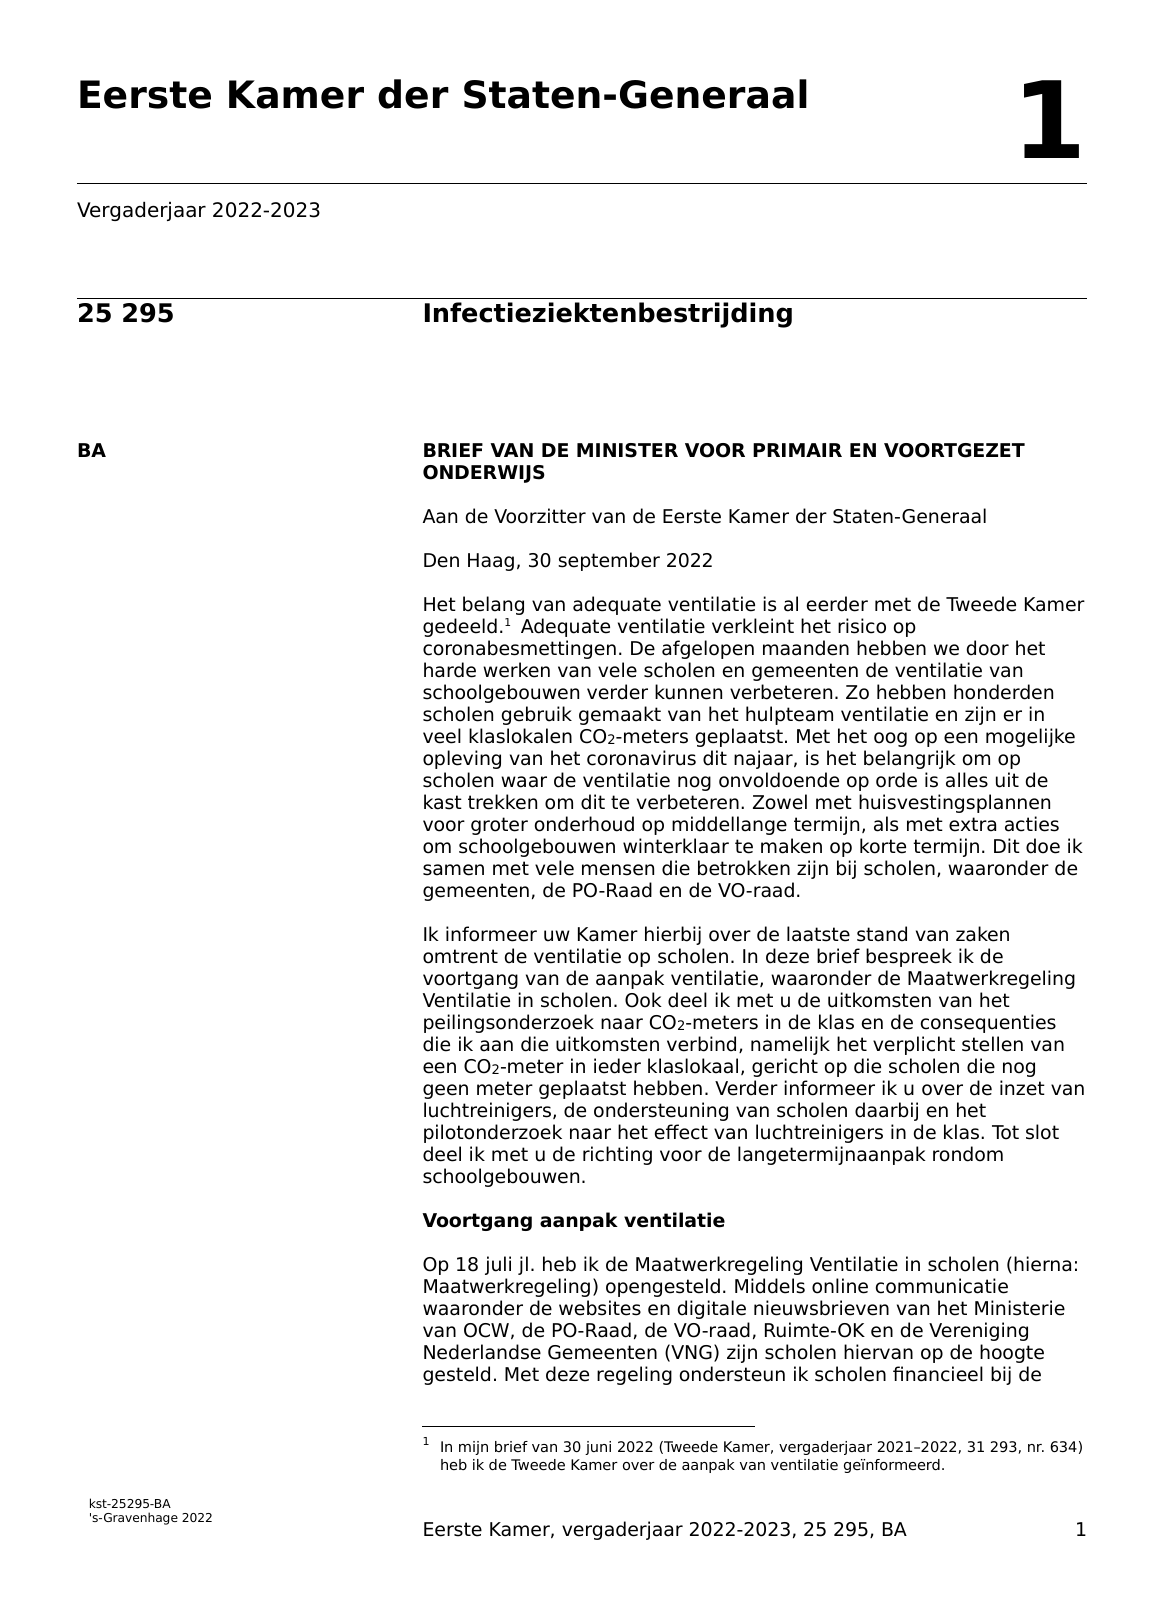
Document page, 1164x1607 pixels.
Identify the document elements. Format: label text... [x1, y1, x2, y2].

text Het belang van adequate ventilatie is al eerder met de Tweede Kamer gedeeld. Adequate ventilatie verkleint het risico op coronabesmettingen. De afgelopen maanden hebben we door het harde werken van vele scholen en gemeenten de ventilatie van schoolgebouwen verder kunnen verbeteren. Zo hebben honderden scholen gebruik gemaakt van het hulpteam ventilatie en zijn er in veel klaslokalen CO2-meters geplaatst. Met het oog op een mogelijke opleving van het coronavirus dit najaar, is het belangrijk om op scholen waar de ventilatie nog onvoldoende op orde is alles uit de kast trekken om dit te verbeteren. Zowel met huisvestingsplannen voor groter onderhoud op middellange termijn, als met extra acties om schoolgebouwen winterklaar te maken op korte termijn. Dit doe ik samen met vele mensen die betrokken zijn bij scholen, waaronder de gemeenten, de PO-Raad en de VO-raad. [422, 594, 1087, 902]
text Den Haag, 30 september 2022 [422, 550, 1087, 572]
subtitle Voortgang aanpak ventilatie [422, 1210, 1087, 1232]
subtitle 25 295 Infectieziektenbestrijding [77, 299, 1087, 329]
text kst-25295-BA [88, 1497, 323, 1511]
text Op 18 juli jl. heb ik de Maatwerkregeling Ventilatie in scholen (hierna: Maatwerkregeling) opengesteld. Middels online communicatie waaronder de websites en digitale nieuwsbrieven van het Ministerie van OCW, de PO-Raad, de VO-raad, Ruimte-OK en de Vereniging Nederlandse Gemeenten (VNG) zijn scholen hiervan op de hoogte gesteld. Met deze regeling ondersteun ik scholen financieel bij de [422, 1254, 1087, 1386]
text 's-Gravenhage 2022 [88, 1511, 323, 1525]
table_header Eerste Kamer der Staten-Generaal [77, 59, 886, 183]
text Aan de Voorzitter van de Eerste Kamer der Staten-Generaal [422, 506, 1087, 528]
text Ik informeer uw Kamer hierbij over de laatste stand van zaken omtrent de ventilatie op scholen. In deze brief bespreek ik de voortgang van de aanpak ventilatie, waaronder de Maatwerkregeling Ventilatie in scholen. Ook deel ik met u de uitkomsten van het peilingsonderzoek naar CO2-meters in de klas en de consequenties die ik aan die uitkomsten verbind, namelijk het verplicht stellen van een CO2-meter in ieder klaslokaal, gericht op die scholen die nog geen meter geplaatst hebben. Verder informeer ik u over de inzet van luchtreinigers, de ondersteuning van scholen daarbij en het pilotonderzoek naar het effect van luchtreinigers in de klas. Tot slot deel ik met u de richting voor de langetermijnaanpak rondom schoolgebouwen. [422, 924, 1087, 1188]
subtitle BA BRIEF VAN DE MINISTER VOOR PRIMAIR EN VOORTGEZET ONDERWIJS [77, 440, 1087, 484]
text In mijn brief van 30 juni 2022 (Tweede Kamer, vergaderjaar 2021–2022, 31 293, nr. 634) heb ik de Tweede Kamer over de aanpak van ventilatie geïnformeerd. [422, 1435, 1087, 1474]
table_header 1 [886, 59, 1087, 183]
table_cell Vergaderjaar 2022-2023 [77, 184, 1087, 298]
